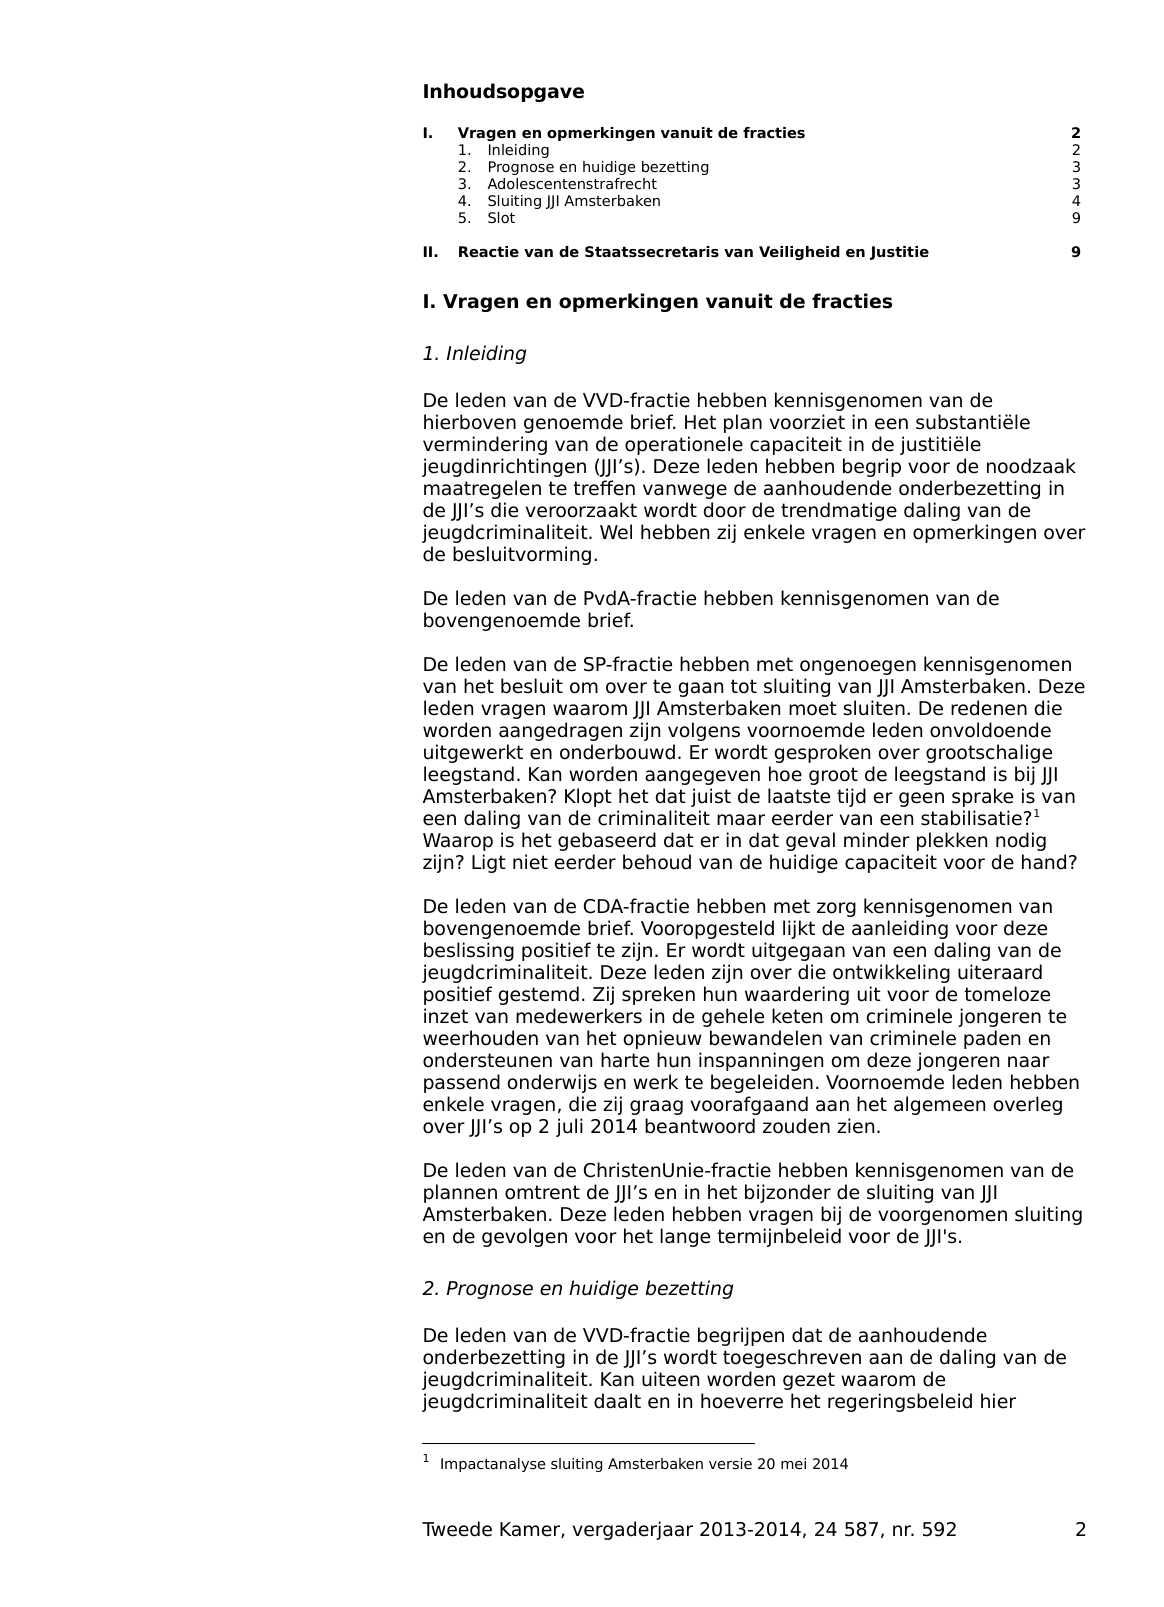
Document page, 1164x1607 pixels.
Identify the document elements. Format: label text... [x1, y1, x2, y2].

table_header 2 [1013, 125, 1087, 142]
table_cell 2 [1013, 142, 1087, 159]
table_header I. [422, 125, 452, 142]
table_cell [1013, 227, 1087, 244]
table_cell 4. [452, 193, 481, 210]
table_cell [422, 159, 452, 176]
table_cell 3 [1013, 176, 1087, 193]
subtitle Inhoudsopgave [422, 81, 1087, 103]
table_cell 3 [1013, 159, 1087, 176]
table_cell Adolescentenstrafrecht [481, 176, 1013, 193]
text Impactanalyse sluiting Amsterbaken versie 20 mei 2014 [422, 1452, 1087, 1474]
table_cell [422, 210, 452, 227]
table_cell Inleiding [481, 142, 1013, 159]
table_cell 5. [452, 210, 481, 227]
table_cell [422, 176, 452, 193]
text De leden van de VVD-fractie hebben kennisgenomen van de hierboven genoemde brief. Het plan voorziet in een substantiële vermindering van de operationele capaciteit in de justitiële jeugdinrichtingen (JJI’s). Deze leden hebben begrip voor de noodzaak maatregelen te treffen vanwege de aanhoudende onderbezetting in de JJI’s die veroorzaakt wordt door de trendmatige daling van de jeugdcriminaliteit. Wel hebben zij enkele vragen en opmerkingen over de besluitvorming. [422, 390, 1087, 566]
text De leden van de CDA-fractie hebben met zorg kennisgenomen van bovengenoemde brief. Vooropgesteld lijkt de aanleiding voor deze beslissing positief te zijn. Er wordt uitgegaan van een daling van de jeugdcriminaliteit. Deze leden zijn over die ontwikkeling uiteraard positief gestemd. Zij spreken hun waardering uit voor de tomeloze inzet van medewerkers in de gehele keten om criminele jongeren te weerhouden van het opnieuw bewandelen van criminele paden en ondersteunen van harte hun inspanningen om deze jongeren naar passend onderwijs en werk te begeleiden. Voornoemde leden hebben enkele vragen, die zij graag voorafgaand aan het algemeen overleg over JJI’s op 2 juli 2014 beantwoord zouden zien. [422, 896, 1087, 1138]
table_cell [452, 227, 481, 244]
table_header Vragen en opmerkingen vanuit de fracties [452, 125, 1013, 142]
subtitle 1. Inleiding [422, 343, 1087, 365]
text De leden van de ChristenUnie-fractie hebben kennisgenomen van de plannen omtrent de JJI’s en in het bijzonder de sluiting van JJI Amsterbaken. Deze leden hebben vragen bij de voorgenomen sluiting en de gevolgen voor het lange termijnbeleid voor de JJI's. [422, 1160, 1087, 1248]
table_cell 4 [1013, 193, 1087, 210]
table_cell Slot [481, 210, 1013, 227]
subtitle I. Vragen en opmerkingen vanuit de fracties [422, 291, 1087, 313]
text De leden van de PvdA-fractie hebben kennisgenomen van de bovengenoemde brief. [422, 588, 1087, 632]
table_cell [422, 227, 452, 244]
table_cell [422, 142, 452, 159]
table_cell 2. [452, 159, 481, 176]
text De leden van de VVD-fractie begrijpen dat de aanhoudende onderbezetting in de JJI’s wordt toegeschreven aan de daling van de jeugdcriminaliteit. Kan uiteen worden gezet waarom de jeugdcriminaliteit daalt en in hoeverre het regeringsbeleid hier [422, 1325, 1087, 1413]
table_cell 1. [452, 142, 481, 159]
table_cell [422, 193, 452, 210]
table_cell Prognose en huidige bezetting [481, 159, 1013, 176]
table_cell Reactie van de Staatssecretaris van Veiligheid en Justitie [452, 244, 1013, 261]
table_cell Sluiting JJI Amsterbaken [481, 193, 1013, 210]
table_cell 3. [452, 176, 481, 193]
table_cell 9 [1013, 244, 1087, 261]
table_cell II. [422, 244, 452, 261]
subtitle 2. Prognose en huidige bezetting [422, 1278, 1087, 1300]
table_cell [481, 227, 1013, 244]
text De leden van de SP-fractie hebben met ongenoegen kennisgenomen van het besluit om over te gaan tot sluiting van JJI Amsterbaken. Deze leden vragen waarom JJI Amsterbaken moet sluiten. De redenen die worden aangedragen zijn volgens voornoemde leden onvoldoende uitgewerkt en onderbouwd. Er wordt gesproken over grootschalige leegstand. Kan worden aangegeven hoe groot de leegstand is bij JJI Amsterbaken? Klopt het dat juist de laatste tijd er geen sprake is van een daling van de criminaliteit maar eerder van een stabilisatie? Waarop is het gebaseerd dat er in dat geval minder plekken nodig zijn? Ligt niet eerder behoud van de huidige capaciteit voor de hand? [422, 654, 1087, 874]
table_cell 9 [1013, 210, 1087, 227]
